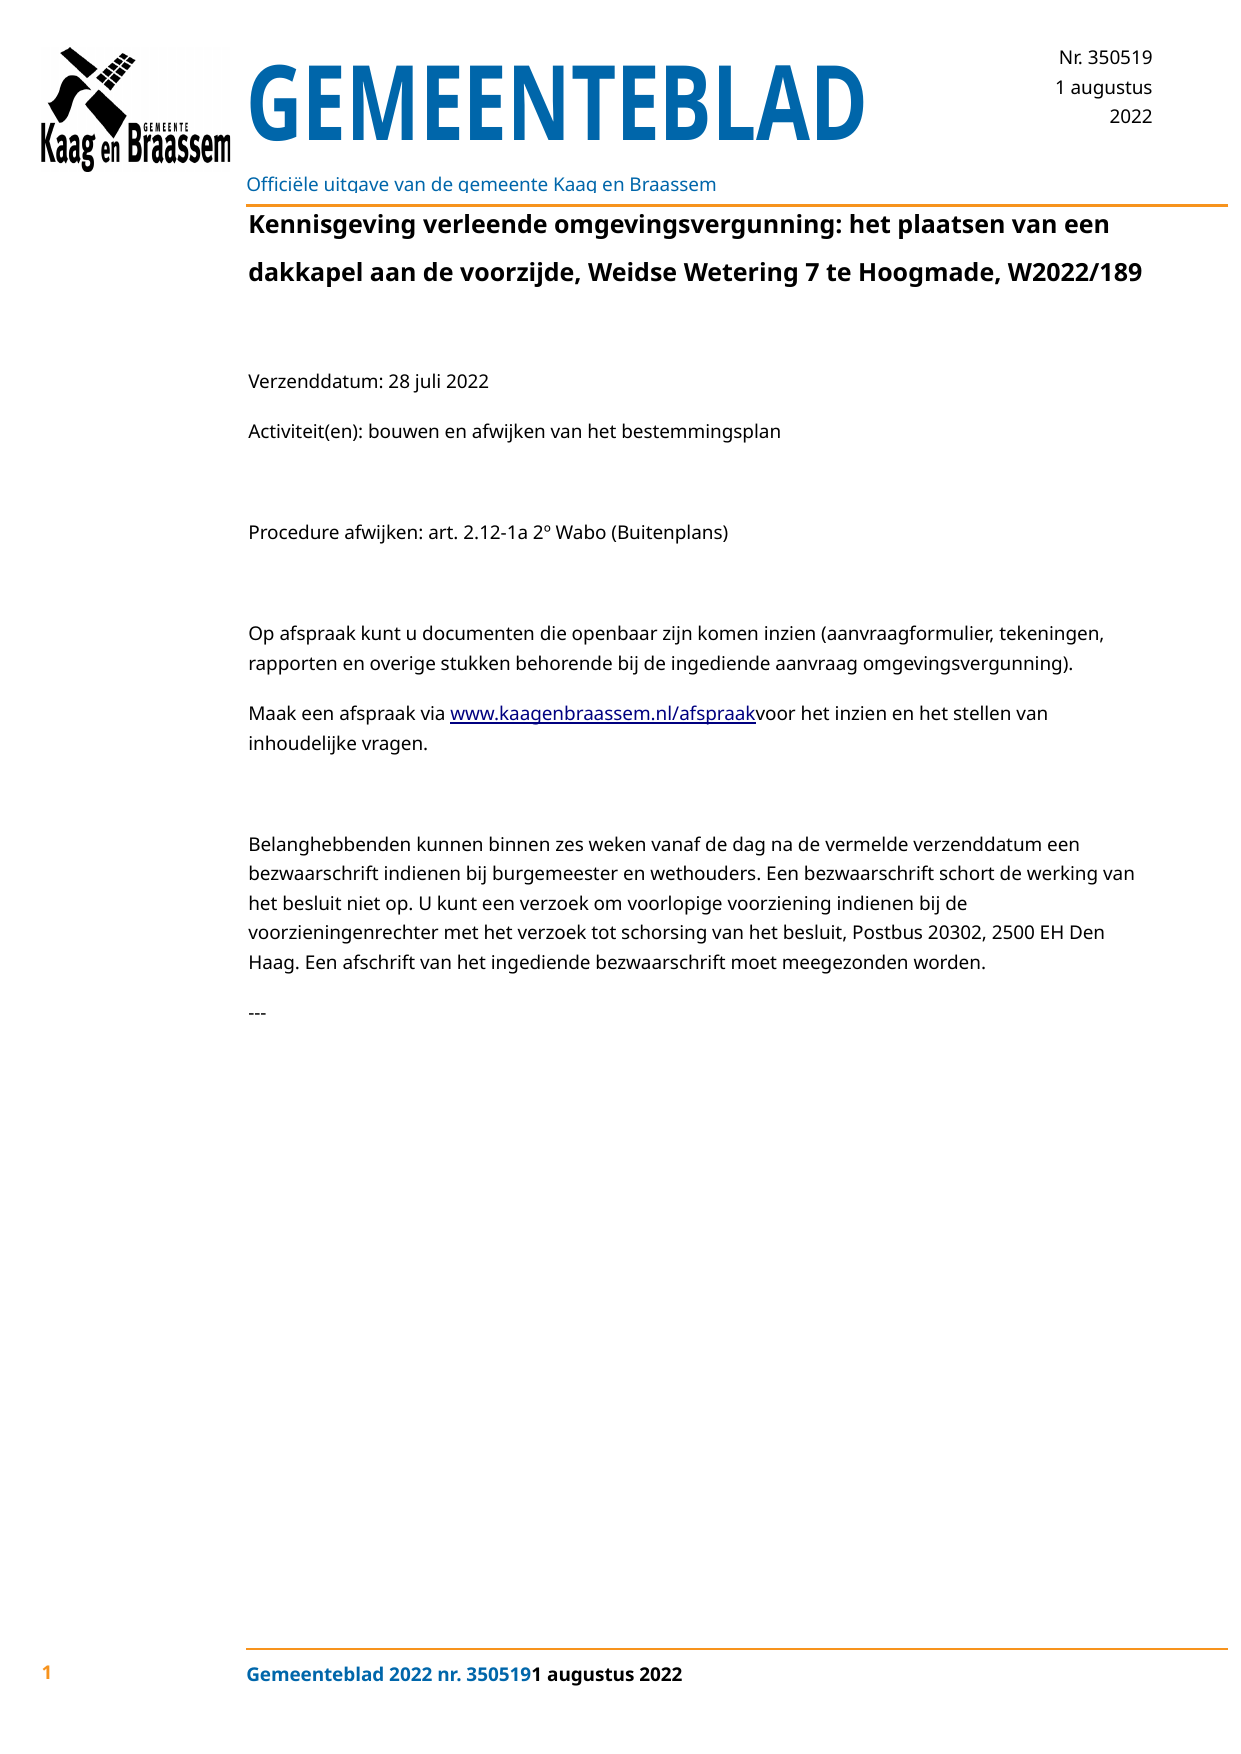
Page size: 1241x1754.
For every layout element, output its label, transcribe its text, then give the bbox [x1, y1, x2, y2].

text Verzenddatum: 28 juli 2022 [248, 368, 1152, 394]
text Kennisgeving verleende omgevingsvergunning: het plaatsen van een dakkapel aan de voorzijde, Weidse Wetering 7 te Hoogmade, W2022/189 [248, 207, 1152, 288]
text Procedure afwijken: art. 2.12-1a 2º Wabo (Buitenplans) [248, 519, 1152, 545]
text Maak een afspraak via www.kaagenbraassem.nl/afspraakvoor het inzien en het stellen van inhoudelijke vragen. [248, 700, 1152, 756]
text --- [248, 999, 1152, 1025]
text Belanghebbenden kunnen binnen zes weken vanaf de dag na de vermelde verzenddatum een bezwaarschrift indienen bij burgemeester en wethouders. Een bezwaarschrift schort de werking van het besluit niet op. U kunt een verzoek om voorlopige voorziening indienen bij de voorzieningenrechter met het verzoek tot schorsing van het besluit, Postbus 20302, 2500 EH Den Haag. Een afschrift van het ingediende bezwaarschrift moet meegezonden worden. [248, 831, 1152, 975]
text Activiteit(en): bouwen en afwijken van het bestemmingsplan [248, 419, 1152, 444]
picture [41, 47, 231, 172]
text Op afspraak kunt u documenten die openbaar zijn komen inzien (aanvraagformulier, tekeningen, rapporten en overige stukken behorende bij de ingediende aanvraag omgevingsvergunning). [248, 620, 1152, 676]
